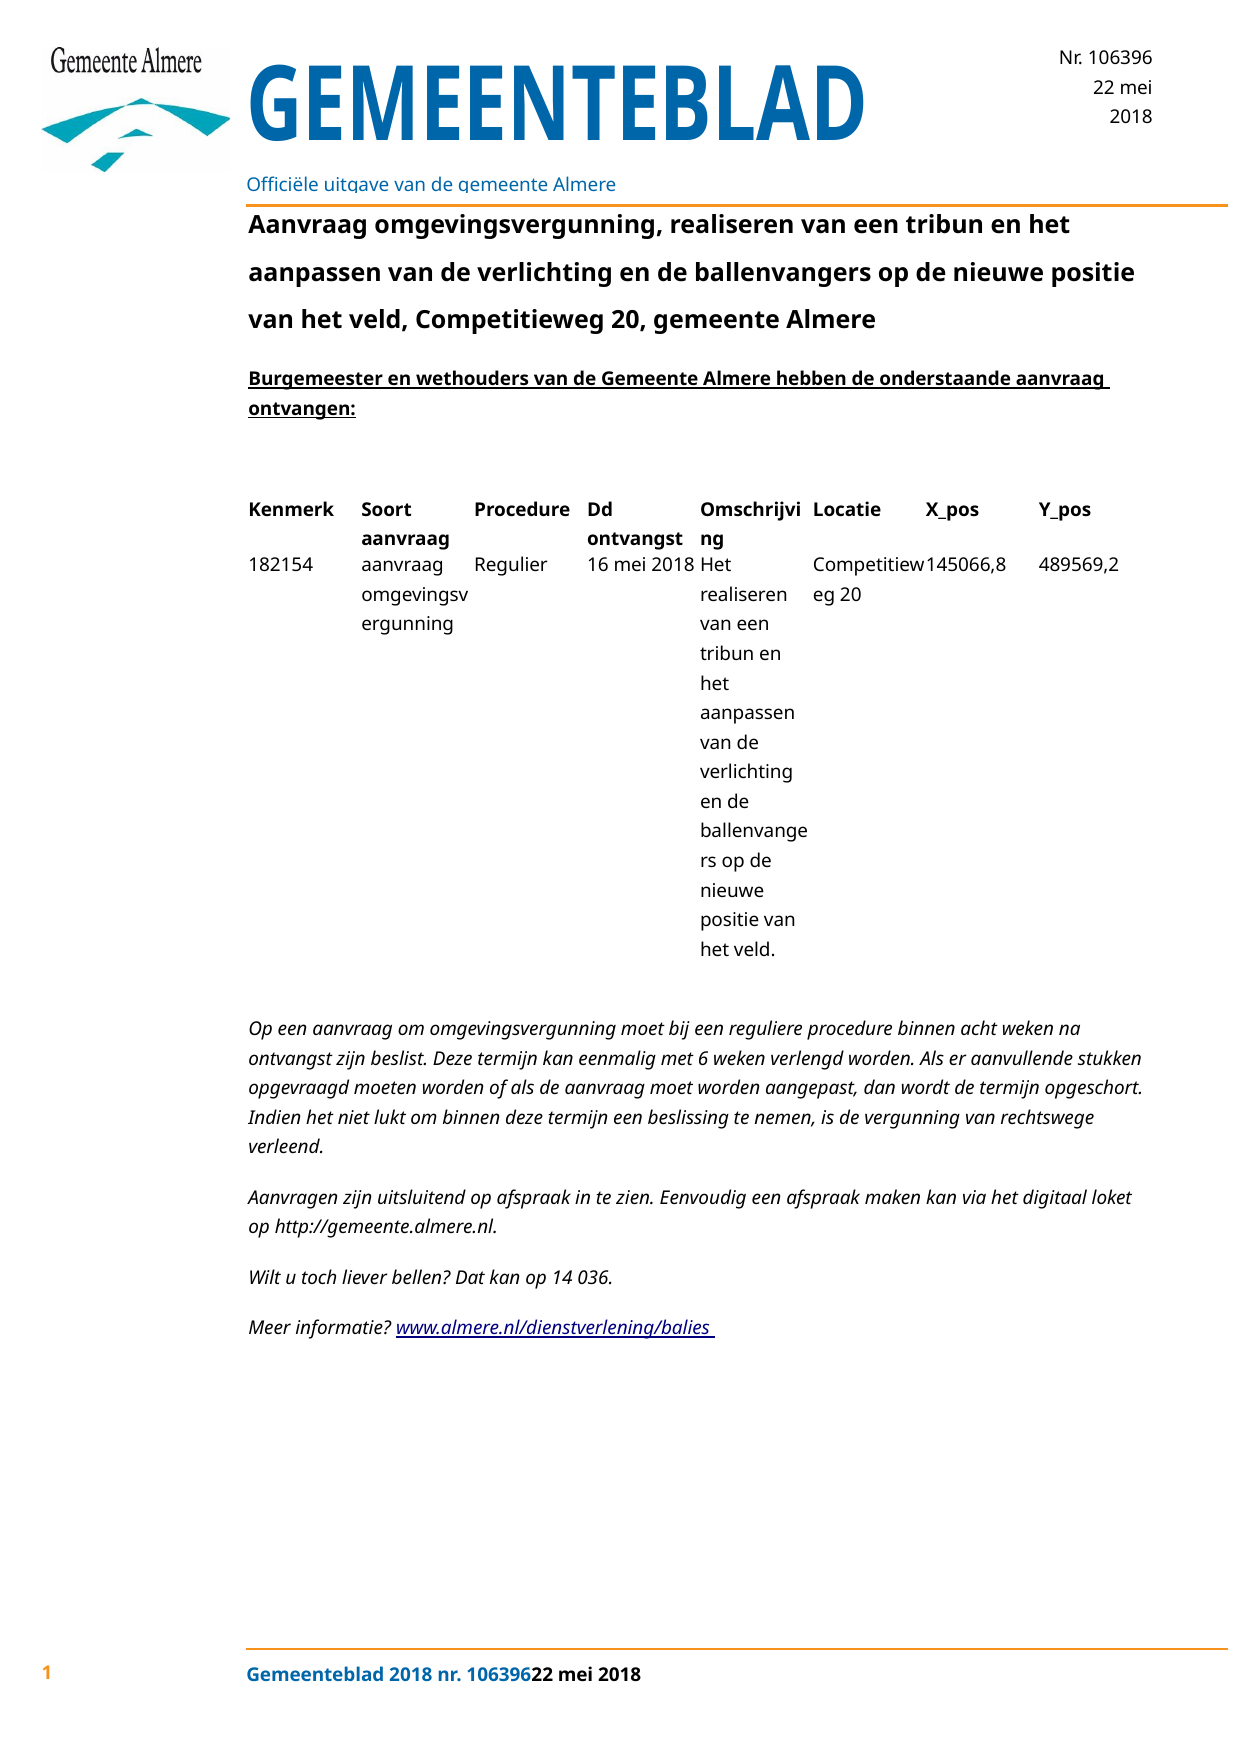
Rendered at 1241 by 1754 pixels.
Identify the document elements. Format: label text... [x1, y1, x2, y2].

table_header Omschrijving [700, 496, 813, 551]
text Burgemeester en wethouders van de Gemeente Almere hebben de onderstaande aanvraag ontvangen: [248, 366, 1152, 421]
table_header Procedure [474, 496, 587, 551]
table_header X_pos [926, 496, 1038, 551]
table_cell Competitieweg 20 [813, 551, 926, 962]
text Aanvragen zijn uitsluitend op afspraak in te zien. Eenvoudig een afspraak maken kan via het digitaal loket op http://gemeente.almere.nl. [248, 1184, 1152, 1239]
text Aanvraag omgevingsvergunning, realiseren van een tribun en het aanpassen van de verlichting en de ballenvangers op de nieuwe positie van het veld, Competitieweg 20, gemeente Almere [248, 207, 1152, 336]
table_cell 145066,8 [926, 551, 1038, 962]
table_cell Het realiseren van een tribun en het aanpassen van de verlichting en de ballenvangers op de nieuwe positie van het veld. [700, 551, 813, 962]
table_header Locatie [813, 496, 926, 551]
text Wilt u toch liever bellen? Dat kan op 14 036. [248, 1264, 1152, 1290]
text Meer informatie? www.almere.nl/dienstverlening/balies [248, 1314, 1152, 1340]
table_header Y_pos [1039, 496, 1152, 551]
table_header Kenmerk [248, 496, 361, 551]
text Op een aanvraag om omgevingsvergunning moet bij een reguliere procedure binnen acht weken na ontvangst zijn beslist. Deze termijn kan eenmalig met 6 weken verlengd worden. Als er aanvullende stukken opgevraagd moeten worden of als de aanvraag moet worden aangepast, dan wordt de termijn opgeschort. Indien het niet lukt om binnen deze termijn een beslissing te nemen, is de vergunning van rechtswege verleend. [248, 1015, 1152, 1159]
table_cell 16 mei 2018 [587, 551, 700, 962]
table_header Dd ontvangst [587, 496, 700, 551]
table_cell 489569,2 [1039, 551, 1152, 962]
table_cell aanvraag omgevingsvergunning [361, 551, 474, 962]
table_cell 182154 [248, 551, 361, 962]
table_header Soort aanvraag [361, 496, 474, 551]
picture [41, 47, 231, 172]
table_cell Regulier [474, 551, 587, 962]
